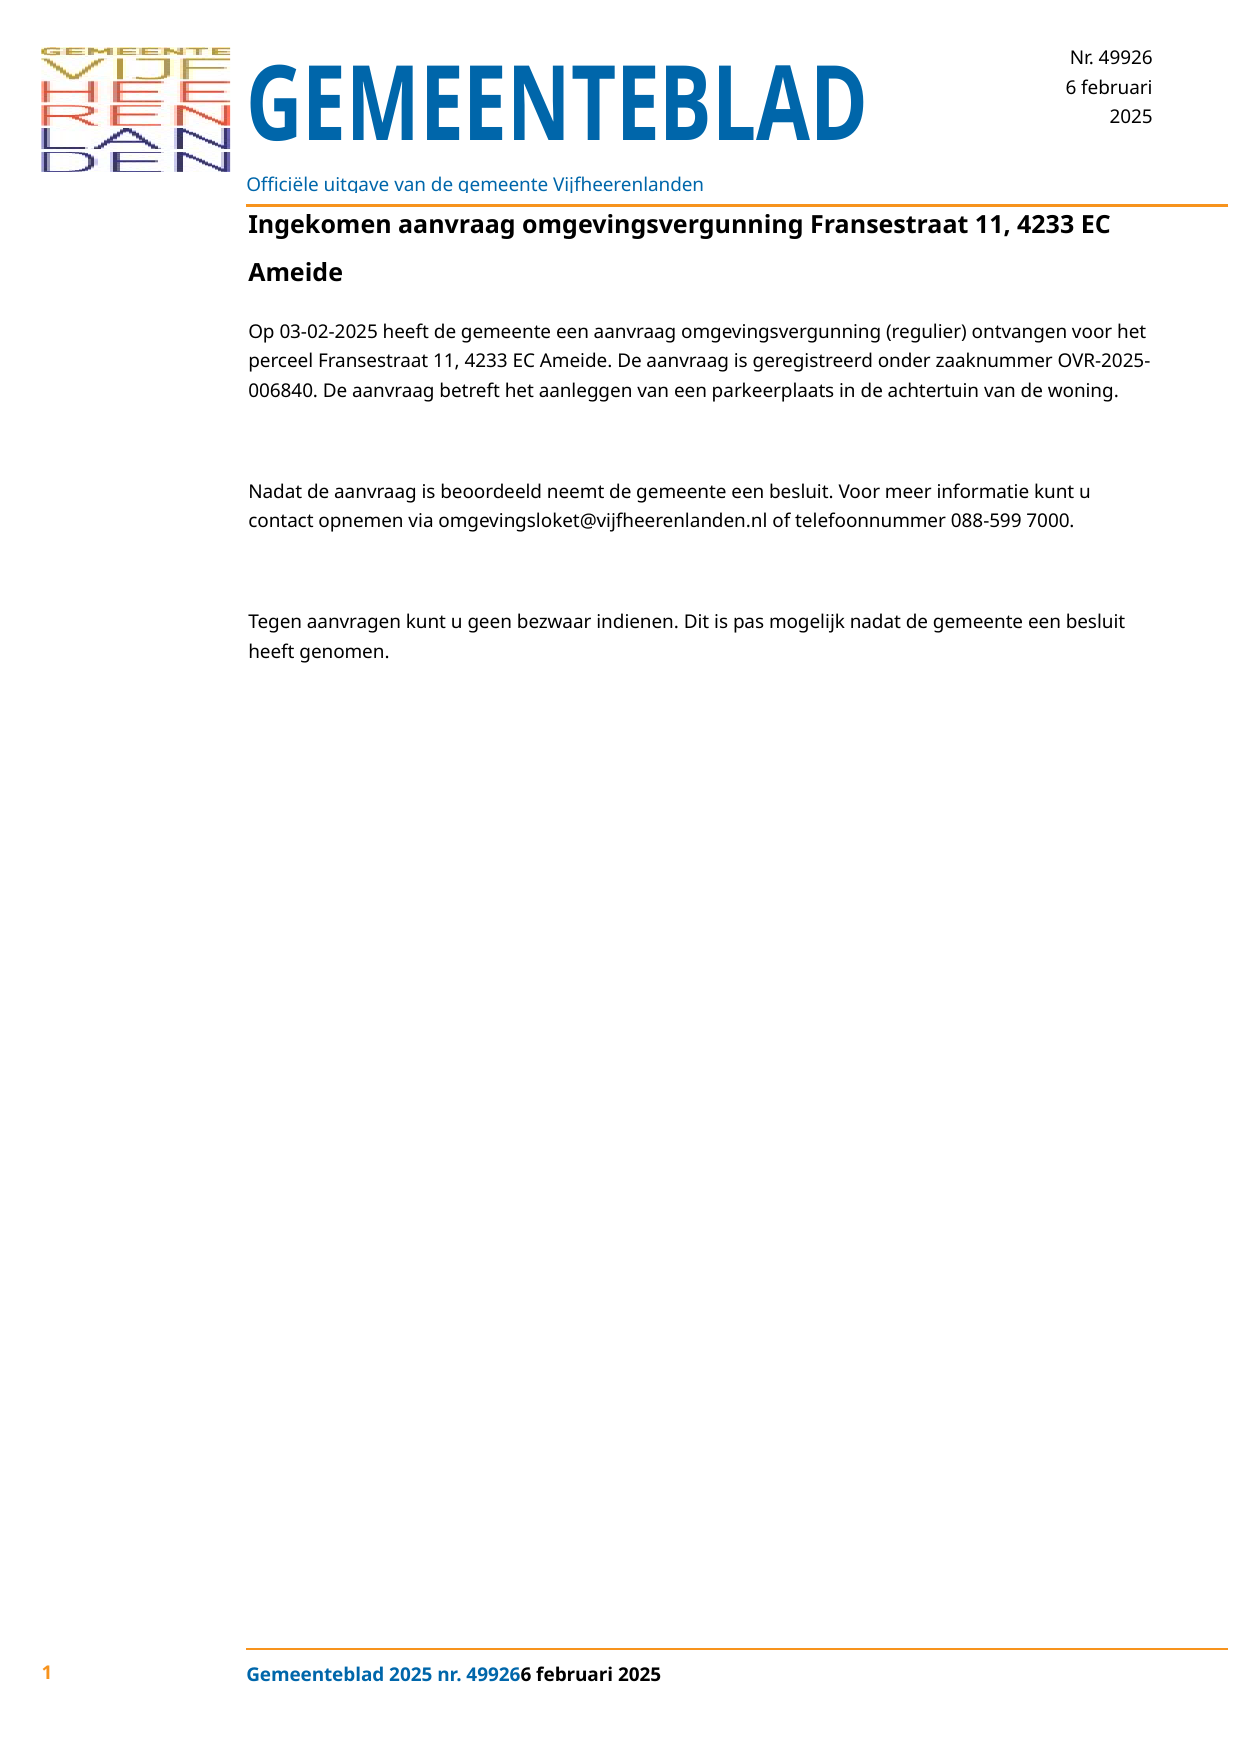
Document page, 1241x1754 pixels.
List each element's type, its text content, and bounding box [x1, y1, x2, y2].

text Tegen aanvragen kunt u geen bezwaar indienen. Dit is pas mogelijk nadat de gemeente een besluit heeft genomen. [248, 608, 1152, 664]
text Op 03-02-2025 heeft de gemeente een aanvraag omgevingsvergunning (regulier) ontvangen voor het perceel Fransestraat 11, 4233 EC Ameide. De aanvraag is geregistreerd onder zaaknummer OVR-2025-006840. De aanvraag betreft het aanleggen van een parkeerplaats in de achtertuin van de woning. [248, 318, 1152, 403]
text Ingekomen aanvraag omgevingsvergunning Fransestraat 11, 4233 EC Ameide [248, 207, 1152, 288]
picture [41, 47, 231, 172]
text Nadat de aanvraag is beoordeeld neemt de gemeente een besluit. Voor meer informatie kunt u contact opnemen via omgevingsloket@vijfheerenlanden.nl of telefoonnummer 088-599 7000. [248, 478, 1152, 533]
